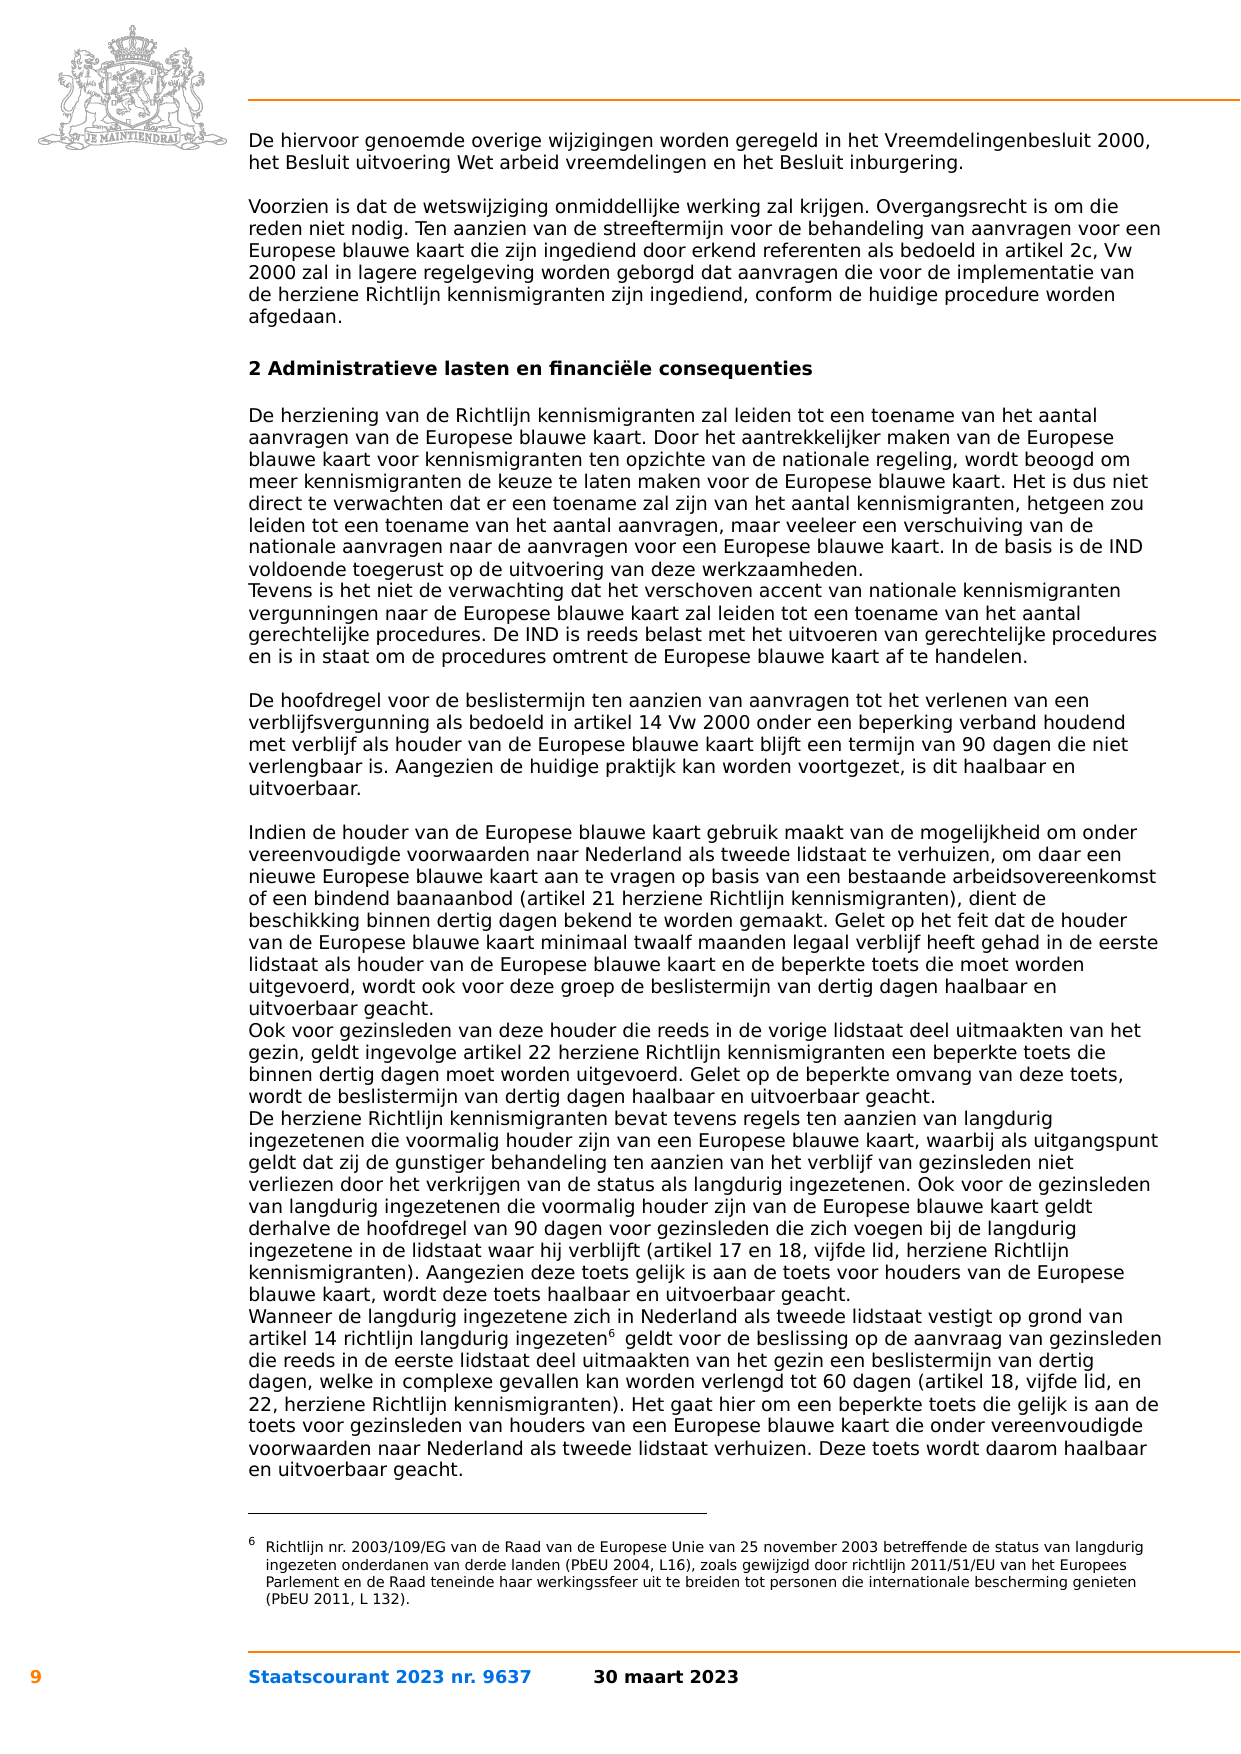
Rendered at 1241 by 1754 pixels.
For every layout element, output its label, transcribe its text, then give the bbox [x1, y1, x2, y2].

text Voorzien is dat de wetswijziging onmiddellijke werking zal krijgen. Overgangsrecht is om die reden niet nodig. Ten aanzien van de streeftermijn voor de behandeling van aanvragen voor een Europese blauwe kaart die zijn ingediend door erkend referenten als bedoeld in artikel 2c, Vw 2000 zal in lagere regelgeving worden geborgd dat aanvragen die voor de implementatie van de herziene Richtlijn kennismigranten zijn ingediend, conform de huidige procedure worden afgedaan. [248, 196, 1163, 328]
subtitle 2 Administratieve lasten en financiële consequenties [248, 358, 1163, 379]
text Ook voor gezinsleden van deze houder die reeds in de vorige lidstaat deel uitmaakten van het gezin, geldt ingevolge artikel 22 herziene Richtlijn kennismigranten een beperkte toets die binnen dertig dagen moet worden uitgevoerd. Gelet op de beperkte omvang van deze toets, wordt de beslistermijn van dertig dagen haalbaar en uitvoerbaar geacht. [248, 1020, 1163, 1108]
text De herziene Richtlijn kennismigranten bevat tevens regels ten aanzien van langdurig ingezetenen die voormalig houder zijn van een Europese blauwe kaart, waarbij als uitgangspunt geldt dat zij de gunstiger behandeling ten aanzien van het verblijf van gezinsleden niet verliezen door het verkrijgen van de status als langdurig ingezetenen. Ook voor de gezinsleden van langdurig ingezetenen die voormalig houder zijn van de Europese blauwe kaart geldt derhalve de hoofdregel van 90 dagen voor gezinsleden die zich voegen bij de langdurig ingezetene in de lidstaat waar hij verblijft (artikel 17 en 18, vijfde lid, herziene Richtlijn kennismigranten). Aangezien deze toets gelijk is aan de toets voor houders van de Europese blauwe kaart, wordt deze toets haalbaar en uitvoerbaar geacht. [248, 1108, 1163, 1306]
text De herziening van de Richtlijn kennismigranten zal leiden tot een toename van het aantal aanvragen van de Europese blauwe kaart. Door het aantrekkelijker maken van de Europese blauwe kaart voor kennismigranten ten opzichte van de nationale regeling, wordt beoogd om meer kennismigranten de keuze te laten maken voor de Europese blauwe kaart. Het is dus niet direct te verwachten dat er een toename zal zijn van het aantal kennismigranten, hetgeen zou leiden tot een toename van het aantal aanvragen, maar veeleer een verschuiving van de nationale aanvragen naar de aanvragen voor een Europese blauwe kaart. In de basis is de IND voldoende toegerust op de uitvoering van deze werkzaamheden. [248, 404, 1163, 580]
text De hoofdregel voor de beslistermijn ten aanzien van aanvragen tot het verlenen van een verblijfsvergunning als bedoeld in artikel 14 Vw 2000 onder een beperking verband houdend met verblijf als houder van de Europese blauwe kaart blijft een termijn van 90 dagen die niet verlengbaar is. Aangezien de huidige praktijk kan worden voortgezet, is dit haalbaar en uitvoerbaar. [248, 690, 1163, 800]
text Tevens is het niet de verwachting dat het verschoven accent van nationale kennismigranten vergunningen naar de Europese blauwe kaart zal leiden tot een toename van het aantal gerechtelijke procedures. De IND is reeds belast met het uitvoeren van gerechtelijke procedures en is in staat om de procedures omtrent de Europese blauwe kaart af te handelen. [248, 580, 1163, 668]
text Wanneer de langdurig ingezetene zich in Nederland als tweede lidstaat vestigt op grond van artikel 14 richtlijn langdurig ingezeten geldt voor de beslissing op de aanvraag van gezinsleden die reeds in de eerste lidstaat deel uitmaakten van het gezin een beslistermijn van dertig dagen, welke in complexe gevallen kan worden verlengd tot 60 dagen (artikel 18, vijfde lid, en 22, herziene Richtlijn kennismigranten). Het gaat hier om een beperkte toets die gelijk is aan de toets voor gezinsleden van houders van een Europese blauwe kaart die onder vereenvoudigde voorwaarden naar Nederland als tweede lidstaat verhuizen. Deze toets wordt daarom haalbaar en uitvoerbaar geacht. [248, 1306, 1163, 1481]
text De hiervoor genoemde overige wijzigingen worden geregeld in het Vreemdelingenbesluit 2000, het Besluit uitvoering Wet arbeid vreemdelingen en het Besluit inburgering. [248, 130, 1163, 174]
text Indien de houder van de Europese blauwe kaart gebruik maakt van de mogelijkheid om onder vereenvoudigde voorwaarden naar Nederland als tweede lidstaat te verhuizen, om daar een nieuwe Europese blauwe kaart aan te vragen op basis van een bestaande arbeidsovereenkomst of een bindend baanaanbod (artikel 21 herziene Richtlijn kennismigranten), dient de beschikking binnen dertig dagen bekend te worden gemaakt. Gelet op het feit dat de houder van de Europese blauwe kaart minimaal twaalf maanden legaal verblijf heeft gehad in de eerste lidstaat als houder van de Europese blauwe kaart en de beperkte toets die moet worden uitgevoerd, wordt ook voor deze groep de beslistermijn van dertig dagen haalbaar en uitvoerbaar geacht. [248, 822, 1163, 1020]
picture [38, 25, 227, 150]
text Richtlijn nr. 2003/109/EG van de Raad van de Europese Unie van 25 november 2003 betreffende de status van langdurig ingezeten onderdanen van derde landen (PbEU 2004, L16), zoals gewijzigd door richtlijn 2011/51/EU van het Europees Parlement en de Raad teneinde haar werkingssfeer uit te breiden tot personen die internationale bescherming genieten (PbEU 2011, L 132). [248, 1535, 1163, 1608]
